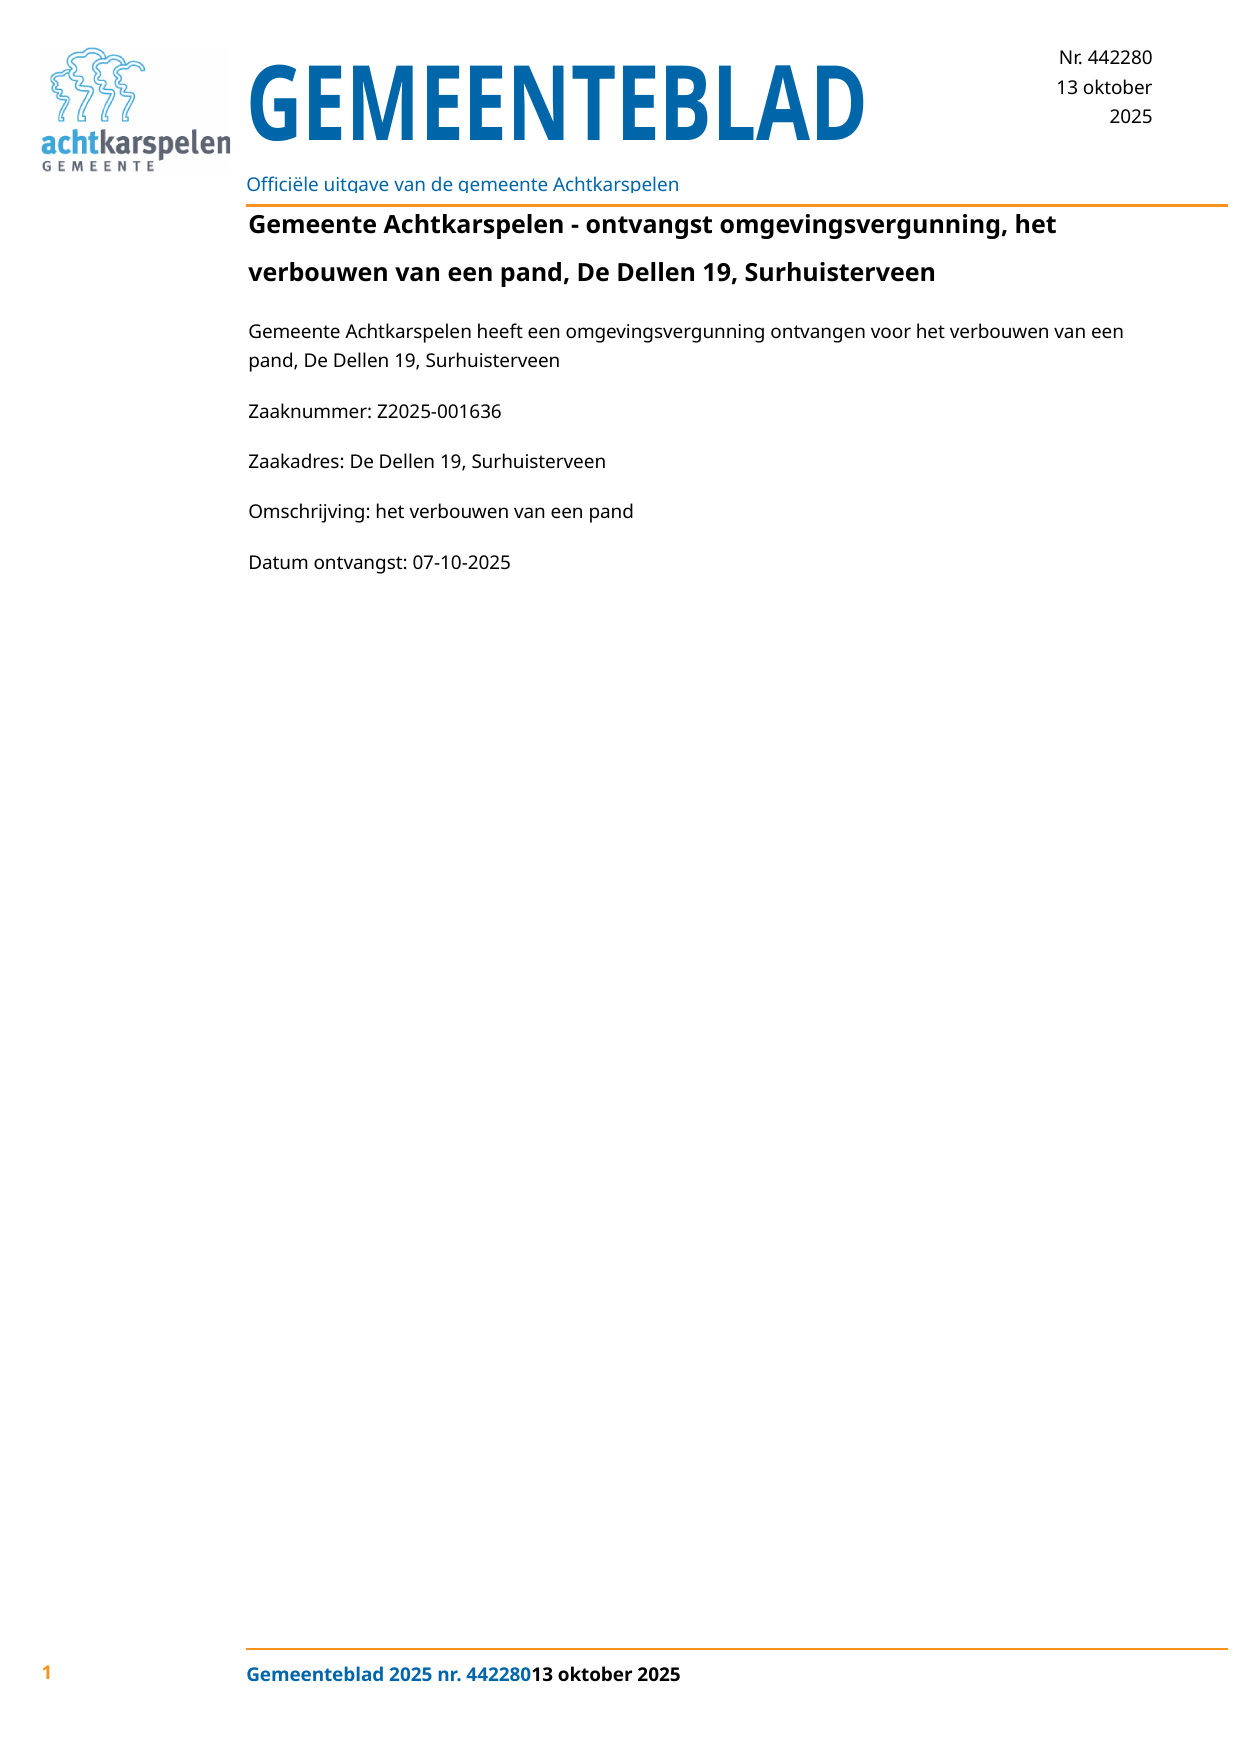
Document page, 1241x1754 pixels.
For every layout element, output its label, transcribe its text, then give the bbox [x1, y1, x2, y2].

text Zaaknummer: Z2025-001636 [248, 398, 1152, 424]
text Gemeente Achtkarspelen - ontvangst omgevingsvergunning, het verbouwen van een pand, De Dellen 19, Surhuisterveen [248, 207, 1152, 288]
text Omschrijving: het verbouwen van een pand [248, 499, 1152, 524]
text Zaakadres: De Dellen 19, Surhuisterveen [248, 448, 1152, 474]
picture [41, 47, 231, 172]
text Gemeente Achtkarspelen heeft een omgevingsvergunning ontvangen voor het verbouwen van een pand, De Dellen 19, Surhuisterveen [248, 318, 1152, 373]
text Datum ontvangst: 07-10-2025 [248, 549, 1152, 575]
